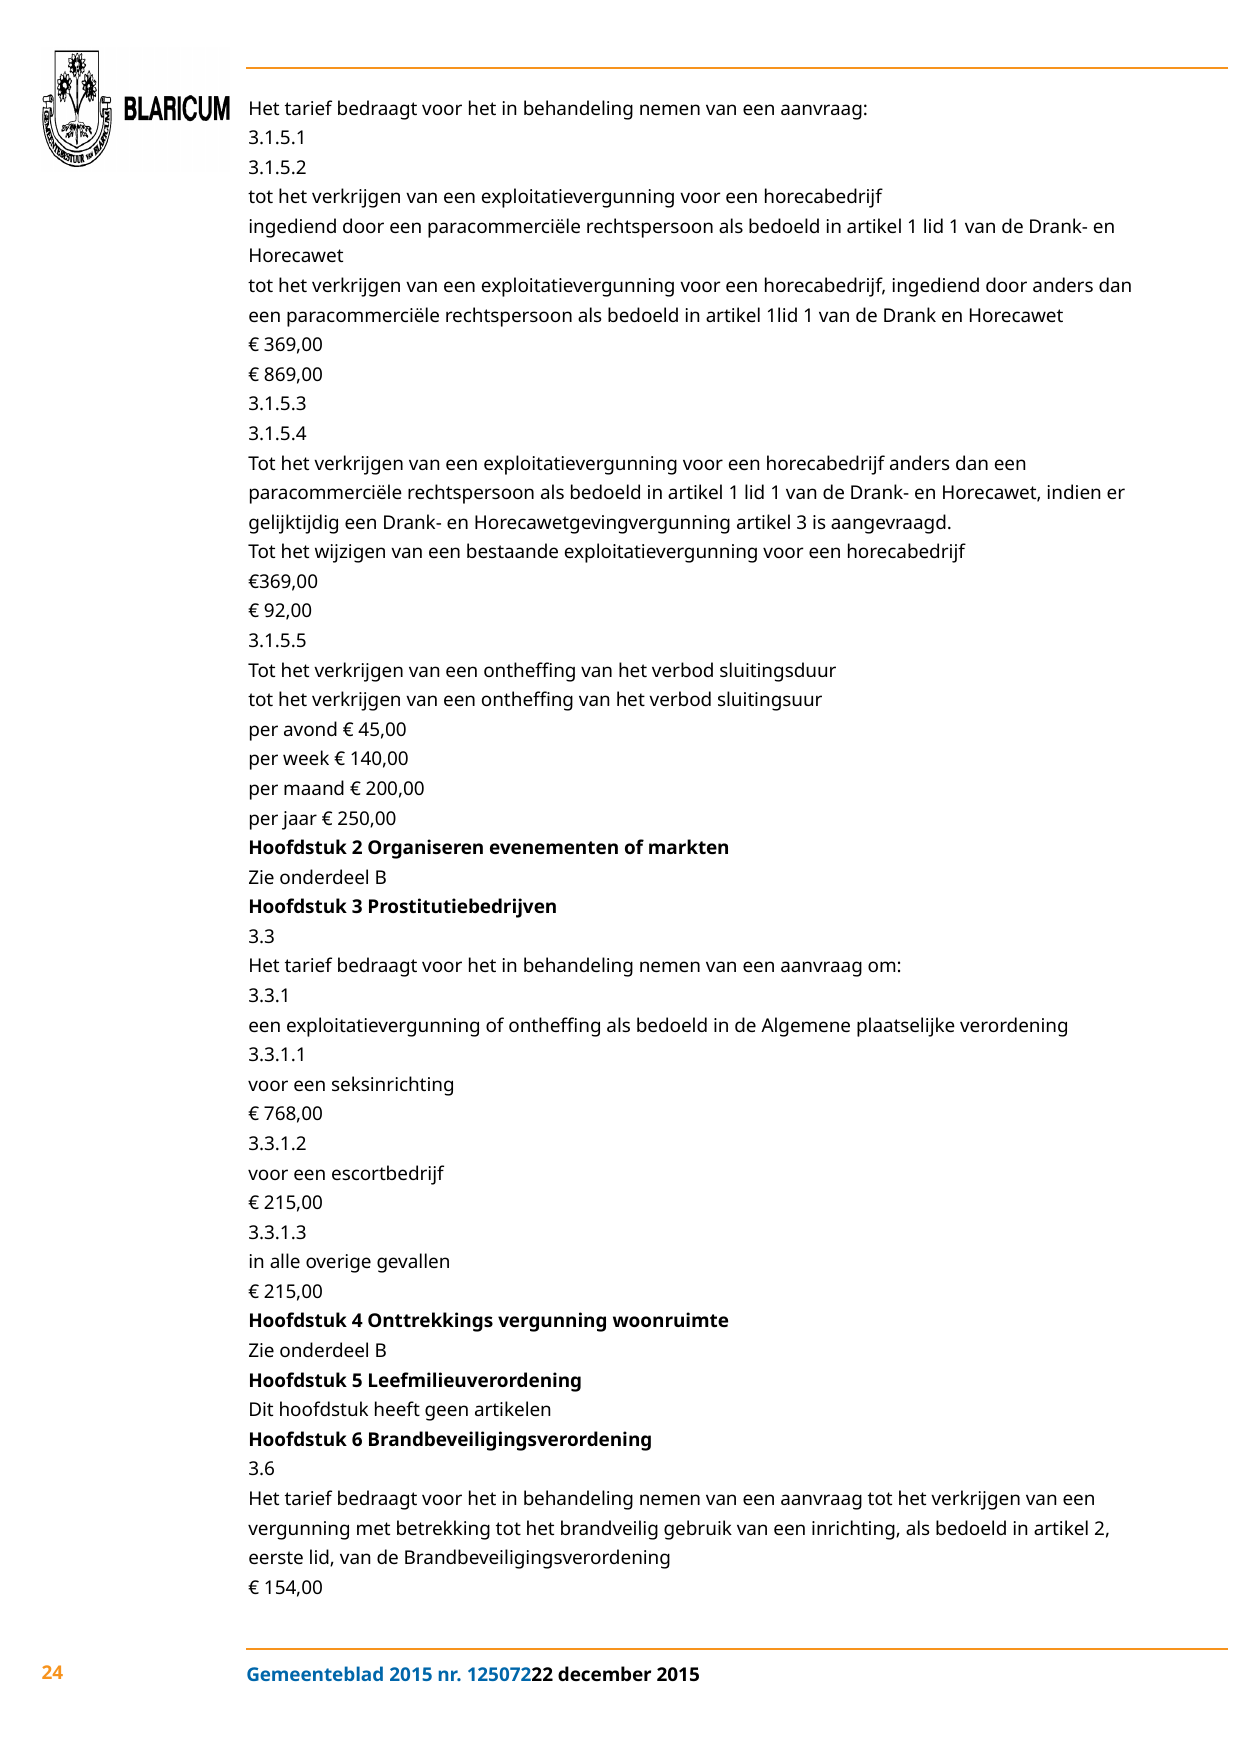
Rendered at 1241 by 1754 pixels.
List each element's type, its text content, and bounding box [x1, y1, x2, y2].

text Hoofdstuk 2 Organiseren evenementen of markten [248, 834, 1152, 860]
text per jaar € 250,00 [248, 805, 1152, 831]
text € 154,00 [248, 1574, 1152, 1600]
text Hoofdstuk 3 Prostitutiebedrijven [248, 893, 1152, 919]
text tot het verkrijgen van een ontheffing van het verbod sluitingsuur [248, 686, 1152, 712]
text Tot het wijzigen van een bestaande exploitatievergunning voor een horecabedrijf [248, 538, 1152, 564]
text €369,00 [248, 568, 1152, 594]
text Tot het verkrijgen van een ontheffing van het verbod sluitingsduur [248, 657, 1152, 683]
text tot het verkrijgen van een exploitatievergunning voor een horecabedrijf [248, 183, 1152, 209]
text € 369,00 [248, 331, 1152, 357]
text Dit hoofdstuk heeft geen artikelen [248, 1396, 1152, 1422]
text 3.1.5.4 [248, 420, 1152, 446]
text Het tarief bedraagt voor het in behandeling nemen van een aanvraag: [248, 95, 1152, 121]
text 3.3 [248, 923, 1152, 949]
text voor een seksinrichting [248, 1071, 1152, 1097]
text tot het verkrijgen van een exploitatievergunning voor een horecabedrijf, ingediend door anders dan een paracommerciële rechtspersoon als bedoeld in artikel 1lid 1 van de Drank en Horecawet [248, 272, 1152, 328]
text Hoofdstuk 4 Onttrekkings vergunning woonruimte [248, 1308, 1152, 1333]
text € 215,00 [248, 1278, 1152, 1304]
text 3.3.1.2 [248, 1130, 1152, 1156]
text € 215,00 [248, 1189, 1152, 1215]
text in alle overige gevallen [248, 1248, 1152, 1274]
text 3.1.5.1 [248, 124, 1152, 150]
text per maand € 200,00 [248, 775, 1152, 801]
text € 92,00 [248, 598, 1152, 623]
text 3.6 [248, 1456, 1152, 1481]
text 3.1.5.5 [248, 627, 1152, 653]
text 3.1.5.3 [248, 391, 1152, 416]
text Hoofdstuk 6 Brandbeveiligingsverordening [248, 1426, 1152, 1452]
picture [41, 47, 231, 172]
text € 869,00 [248, 361, 1152, 387]
text een exploitatievergunning of ontheffing als bedoeld in de Algemene plaatselijke verordening [248, 1012, 1152, 1038]
text 3.3.1.3 [248, 1219, 1152, 1245]
text Zie onderdeel B [248, 1337, 1152, 1363]
text € 768,00 [248, 1101, 1152, 1126]
text Tot het verkrijgen van een exploitatievergunning voor een horecabedrijf anders dan een paracommerciële rechtspersoon als bedoeld in artikel 1 lid 1 van de Drank- en Horecawet, indien er gelijktijdig een Drank- en Horecawetgevingvergunning artikel 3 is aangevraagd. [248, 450, 1152, 535]
text 3.3.1.1 [248, 1041, 1152, 1067]
text ingediend door een paracommerciële rechtspersoon als bedoeld in artikel 1 lid 1 van de Drank- en Horecawet [248, 213, 1152, 268]
text Het tarief bedraagt voor het in behandeling nemen van een aanvraag om: [248, 953, 1152, 978]
text per avond € 45,00 [248, 716, 1152, 742]
text Zie onderdeel B [248, 864, 1152, 890]
text voor een escortbedrijf [248, 1160, 1152, 1186]
text Het tarief bedraagt voor het in behandeling nemen van een aanvraag tot het verkrijgen van een vergunning met betrekking tot het brandveilig gebruik van een inrichting, als bedoeld in artikel 2, eerste lid, van de Brandbeveiligingsverordening [248, 1485, 1152, 1570]
text 3.1.5.2 [248, 154, 1152, 180]
text per week € 140,00 [248, 746, 1152, 771]
text 3.3.1 [248, 982, 1152, 1008]
text Hoofdstuk 5 Leefmilieuverordening [248, 1367, 1152, 1393]
